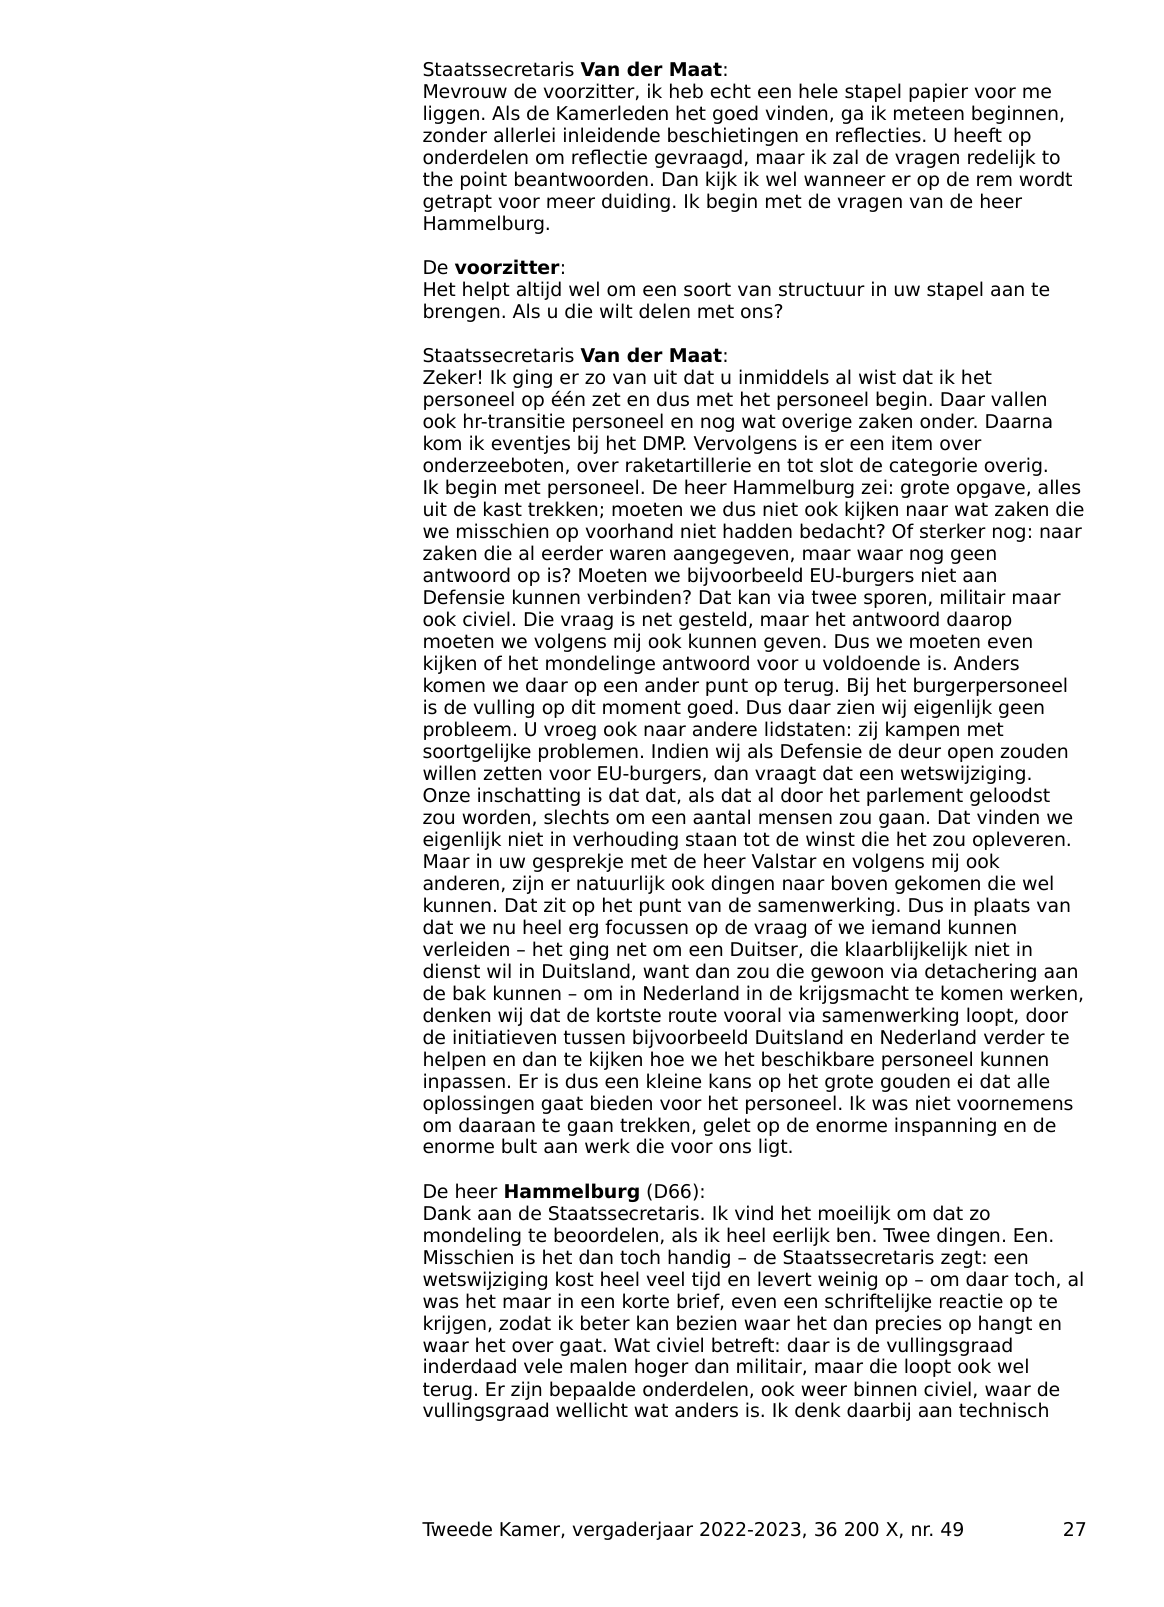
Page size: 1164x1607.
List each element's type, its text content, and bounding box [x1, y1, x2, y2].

text Staatssecretaris Van der Maat: [422, 59, 1087, 81]
text Mevrouw de voorzitter, ik heb echt een hele stapel papier voor me liggen. Als de Kamerleden het goed vinden, ga ik meteen beginnen, zonder allerlei inleidende beschietingen en reflecties. U heeft op onderdelen om reflectie gevraagd, maar ik zal de vragen redelijk to the point beantwoorden. Dan kijk ik wel wanneer er op de rem wordt getrapt voor meer duiding. Ik begin met de vragen van de heer Hammelburg. [422, 81, 1087, 235]
text Het helpt altijd wel om een soort van structuur in uw stapel aan te brengen. Als u die wilt delen met ons? [422, 279, 1087, 323]
text Zeker! Ik ging er zo van uit dat u inmiddels al wist dat ik het personeel op één zet en dus met het personeel begin. Daar vallen ook hr-transitie personeel en nog wat overige zaken onder. Daarna kom ik eventjes bij het DMP. Vervolgens is er een item over onderzeeboten, over raketartillerie en tot slot de categorie overig. [422, 367, 1087, 477]
text Dank aan de Staatssecretaris. Ik vind het moeilijk om dat zo mondeling te beoordelen, als ik heel eerlijk ben. Twee dingen. Een. Misschien is het dan toch handig – de Staatssecretaris zegt: een wetswijziging kost heel veel tijd en levert weinig op – om daar toch, al was het maar in een korte brief, even een schriftelijke reactie op te krijgen, zodat ik beter kan bezien waar het dan precies op hangt en waar het over gaat. Wat civiel betreft: daar is de vullingsgraad inderdaad vele malen hoger dan militair, maar die loopt ook wel terug. Er zijn bepaalde onderdelen, ook weer binnen civiel, waar de vullingsgraad wellicht wat anders is. Ik denk daarbij aan technisch [422, 1203, 1087, 1422]
text Ik begin met personeel. De heer Hammelburg zei: grote opgave, alles uit de kast trekken; moeten we dus niet ook kijken naar wat zaken die we misschien op voorhand niet hadden bedacht? Of sterker nog: naar zaken die al eerder waren aangegeven, maar waar nog geen antwoord op is? Moeten we bijvoorbeeld EU-burgers niet aan Defensie kunnen verbinden? Dat kan via twee sporen, militair maar ook civiel. Die vraag is net gesteld, maar het antwoord daarop moeten we volgens mij ook kunnen geven. Dus we moeten even kijken of het mondelinge antwoord voor u voldoende is. Anders komen we daar op een ander punt op terug. Bij het burgerpersoneel is de vulling op dit moment goed. Dus daar zien wij eigenlijk geen probleem. U vroeg ook naar andere lidstaten: zij kampen met soortgelijke problemen. Indien wij als Defensie de deur open zouden willen zetten voor EU-burgers, dan vraagt dat een wetswijziging. Onze inschatting is dat dat, als dat al door het parlement geloodst zou worden, slechts om een aantal mensen zou gaan. Dat vinden we eigenlijk niet in verhouding staan tot de winst die het zou opleveren. Maar in uw gesprekje met de heer Valstar en volgens mij ook anderen, zijn er natuurlijk ook dingen naar boven gekomen die wel kunnen. Dat zit op het punt van de samenwerking. Dus in plaats van dat we nu heel erg focussen op de vraag of we iemand kunnen verleiden – het ging net om een Duitser, die klaarblijkelijk niet in dienst wil in Duitsland, want dan zou die gewoon via detachering aan de bak kunnen – om in Nederland in de krijgsmacht te komen werken, denken wij dat de kortste route vooral via samenwerking loopt, door de initiatieven tussen bijvoorbeeld Duitsland en Nederland verder te helpen en dan te kijken hoe we het beschikbare personeel kunnen inpassen. Er is dus een kleine kans op het grote gouden ei dat alle oplossingen gaat bieden voor het personeel. Ik was niet voornemens om daaraan te gaan trekken, gelet op de enorme inspanning en de enorme bult aan werk die voor ons ligt. [422, 477, 1087, 1158]
text De voorzitter: [422, 257, 1087, 279]
text De heer Hammelburg (D66): [422, 1181, 1087, 1203]
text Staatssecretaris Van der Maat: [422, 345, 1087, 367]
